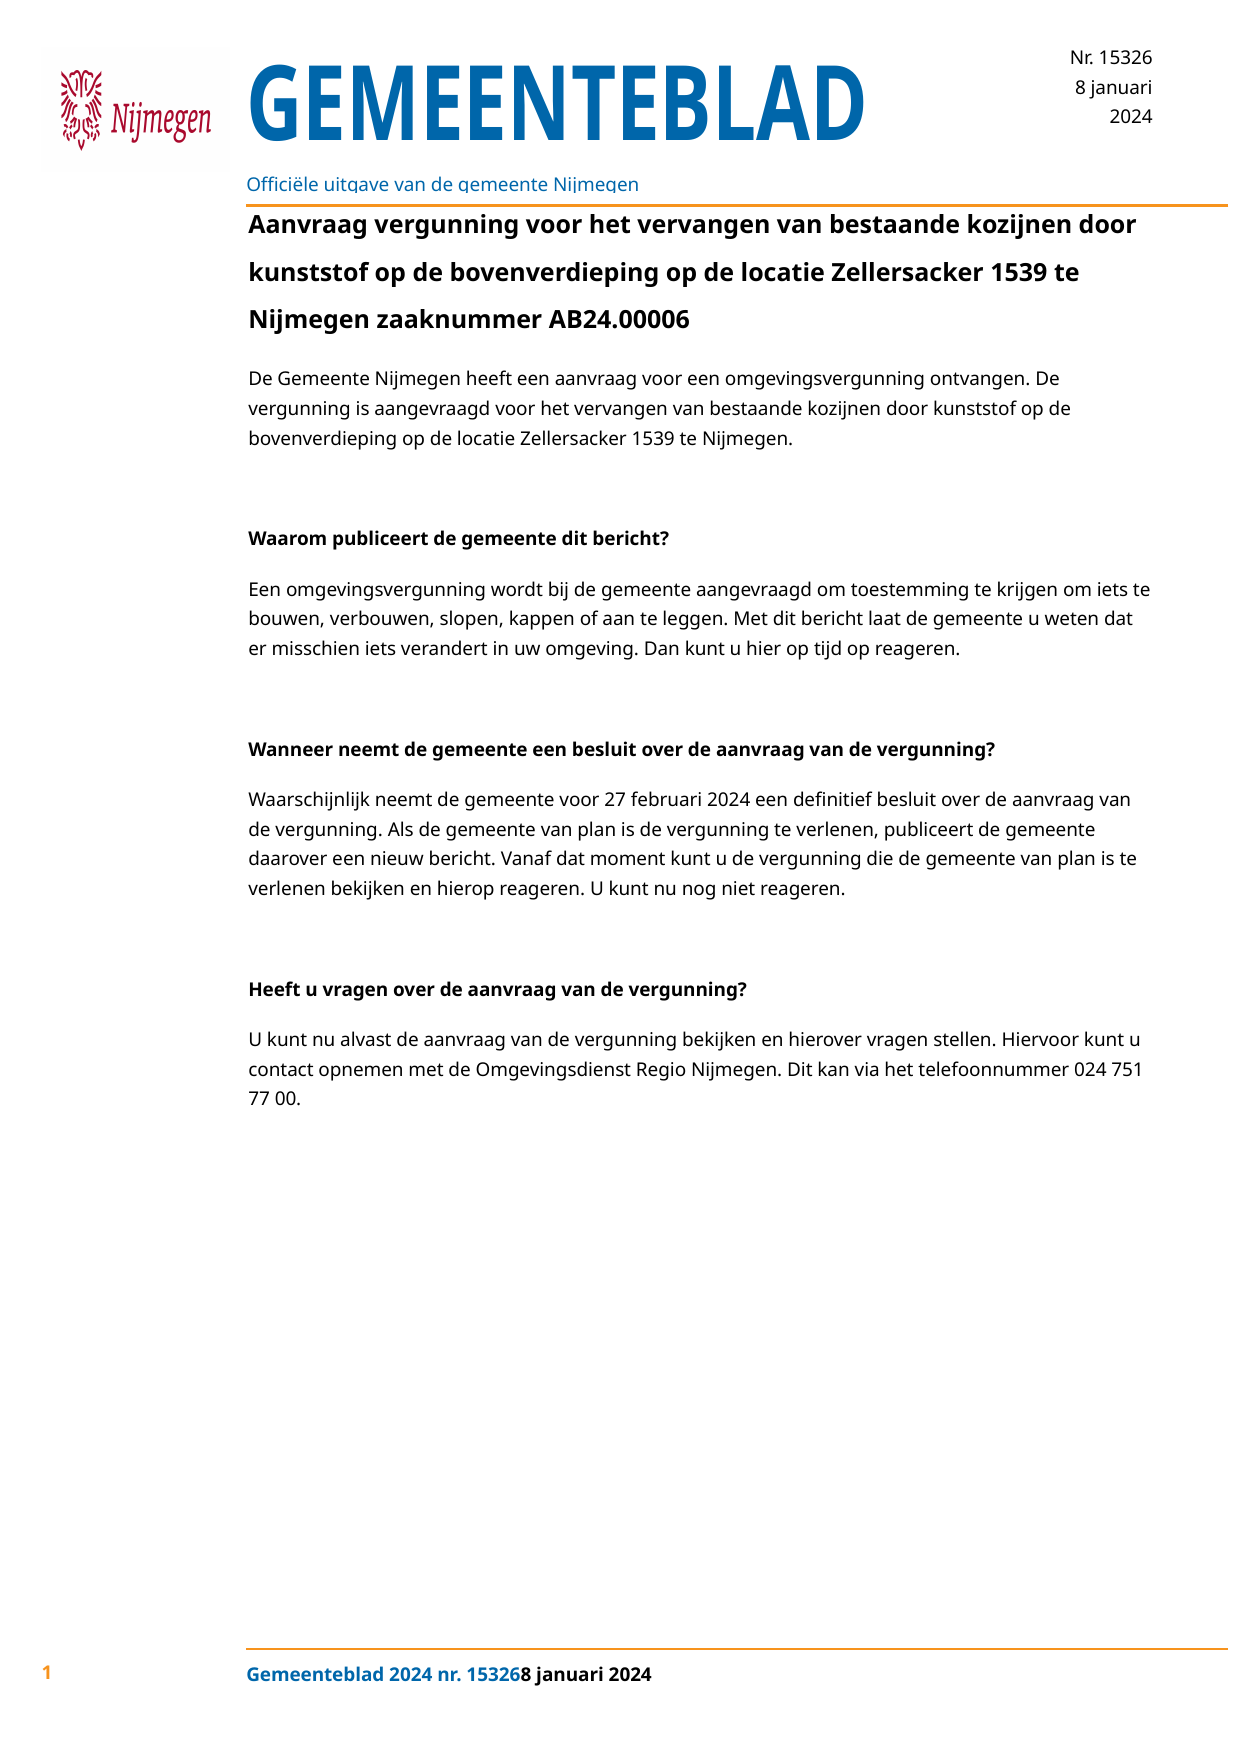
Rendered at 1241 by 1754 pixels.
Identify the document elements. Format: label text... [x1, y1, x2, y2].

text U kunt nu alvast de aanvraag van de vergunning bekijken en hierover vragen stellen. Hiervoor kunt u contact opnemen met de Omgevingsdienst Regio Nijmegen. Dit kan via het telefoonnummer 024 751 77 00. [248, 1026, 1152, 1111]
text Aanvraag vergunning voor het vervangen van bestaande kozijnen door kunststof op de bovenverdieping op de locatie Zellersacker 1539 te Nijmegen zaaknummer AB24.00006 [248, 207, 1152, 336]
text Waarom publiceert de gemeente dit bericht? [248, 526, 1152, 551]
text Heeft u vragen over de aanvraag van de vergunning? [248, 976, 1152, 1002]
text Wanneer neemt de gemeente een besluit over de aanvraag van de vergunning? [248, 736, 1152, 762]
text De Gemeente Nijmegen heeft een aanvraag voor een omgevingsvergunning ontvangen. De vergunning is aangevraagd voor het vervangen van bestaande kozijnen door kunststof op de bovenverdieping op de locatie Zellersacker 1539 te Nijmegen. [248, 366, 1152, 450]
text Een omgevingsvergunning wordt bij de gemeente aangevraagd om toestemming te krijgen om iets te bouwen, verbouwen, slopen, kappen of aan te leggen. Met dit bericht laat de gemeente u weten dat er misschien iets verandert in uw omgeving. Dan kunt u hier op tijd op reageren. [248, 576, 1152, 661]
picture [41, 47, 231, 172]
text Waarschijnlijk neemt de gemeente voor 27 februari 2024 een definitief besluit over de aanvraag van de vergunning. Als de gemeente van plan is de vergunning te verlenen, publiceert de gemeente daarover een nieuw bericht. Vanaf dat moment kunt u de vergunning die de gemeente van plan is te verlenen bekijken en hierop reageren. U kunt nu nog niet reageren. [248, 786, 1152, 901]
